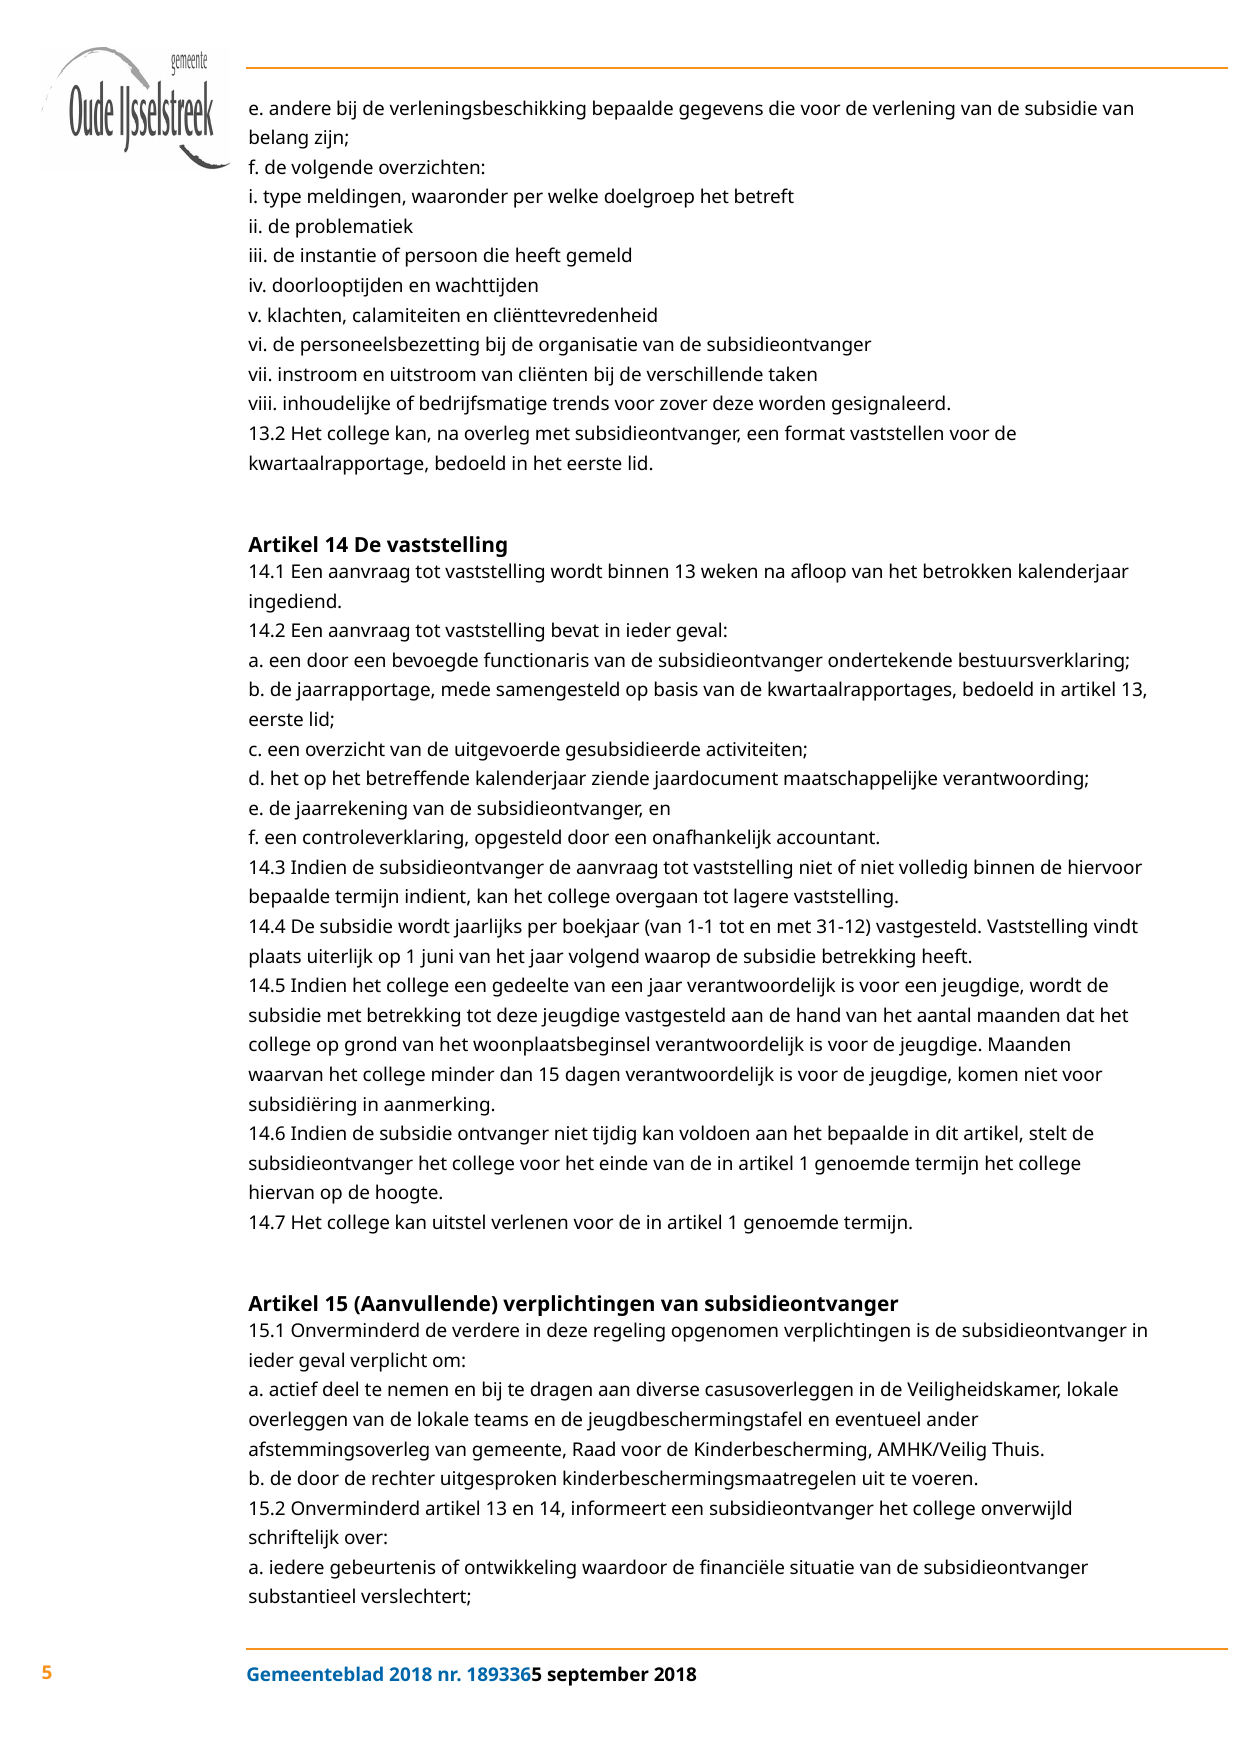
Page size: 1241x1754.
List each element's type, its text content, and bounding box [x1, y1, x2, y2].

text 14.2 Een aanvraag tot vaststelling bevat in ieder geval: [248, 617, 1152, 643]
picture [41, 47, 231, 172]
text iv. doorlooptijden en wachttijden [248, 272, 1152, 298]
text f. de volgende overzichten: [248, 154, 1152, 180]
text ii. de problematiek [248, 213, 1152, 239]
text e. de jaarrekening van de subsidieontvanger, en [248, 795, 1152, 821]
text 14.7 Het college kan uitstel verlenen voor de in artikel 1 genoemde termijn. [248, 1209, 1152, 1235]
text f. een controleverklaring, opgesteld door een onafhankelijk accountant. [248, 824, 1152, 850]
text e. andere bij de verleningsbeschikking bepaalde gegevens die voor de verlening van de subsidie van belang zijn; [248, 95, 1152, 150]
text a. actief deel te nemen en bij te dragen aan diverse casusoverleggen in de Veiligheidskamer, lokale overleggen van de lokale teams en de jeugdbeschermingstafel en eventueel ander afstemmingsoverleg van gemeente, Raad voor de Kinderbescherming, AMHK/Veilig Thuis. [248, 1377, 1152, 1462]
text d. het op het betreffende kalenderjaar ziende jaardocument maatschappelijke verantwoording; [248, 765, 1152, 791]
text 14.3 Indien de subsidieontvanger de aanvraag tot vaststelling niet of niet volledig binnen de hiervoor bepaalde termijn indient, kan het college overgaan tot lagere vaststelling. [248, 854, 1152, 909]
text 14.5 Indien het college een gedeelte van een jaar verantwoordelijk is voor een jeugdige, wordt de subsidie met betrekking tot deze jeugdige vastgesteld aan de hand van het aantal maanden dat het college op grond van het woonplaatsbeginsel verantwoordelijk is voor de jeugdige. Maanden waarvan het college minder dan 15 dagen verantwoordelijk is voor de jeugdige, komen niet voor subsidiëring in aanmerking. [248, 972, 1152, 1116]
text 15.1 Onverminderd de verdere in deze regeling opgenomen verplichtingen is de subsidieontvanger in ieder geval verplicht om: [248, 1317, 1152, 1373]
text b. de door de rechter uitgesproken kinderbeschermingsmaatregelen uit te voeren. [248, 1465, 1152, 1491]
text c. een overzicht van de uitgevoerde gesubsidieerde activiteiten; [248, 736, 1152, 761]
text iii. de instantie of persoon die heeft gemeld [248, 243, 1152, 268]
text Artikel 15 (Aanvullende) verplichtingen van subsidieontvanger [248, 1289, 1152, 1317]
text Artikel 14 De vaststelling [248, 530, 1152, 558]
text b. de jaarrapportage, mede samengesteld op basis van de kwartaalrapportages, bedoeld in artikel 13, eerste lid; [248, 677, 1152, 732]
text 14.6 Indien de subsidie ontvanger niet tijdig kan voldoen aan het bepaalde in dit artikel, stelt de subsidieontvanger het college voor het einde van de in artikel 1 genoemde termijn het college hiervan op de hoogte. [248, 1120, 1152, 1205]
text a. iedere gebeurtenis of ontwikkeling waardoor de financiële situatie van de subsidieontvanger substantieel verslechtert; [248, 1554, 1152, 1609]
text a. een door een bevoegde functionaris van de subsidieontvanger ondertekende bestuursverklaring; [248, 647, 1152, 673]
text 14.1 Een aanvraag tot vaststelling wordt binnen 13 weken na afloop van het betrokken kalenderjaar ingediend. [248, 558, 1152, 613]
text i. type meldingen, waaronder per welke doelgroep het betreft [248, 183, 1152, 209]
text v. klachten, calamiteiten en cliënttevredenheid [248, 302, 1152, 328]
text 14.4 De subsidie wordt jaarlijks per boekjaar (van 1-1 tot en met 31-12) vastgesteld. Vaststelling vindt plaats uiterlijk op 1 juni van het jaar volgend waarop de subsidie betrekking heeft. [248, 913, 1152, 968]
text 13.2 Het college kan, na overleg met subsidieontvanger, een format vaststellen voor de kwartaalrapportage, bedoeld in het eerste lid. [248, 420, 1152, 476]
text vii. instroom en uitstroom van cliënten bij de verschillende taken [248, 361, 1152, 387]
text 15.2 Onverminderd artikel 13 en 14, informeert een subsidieontvanger het college onverwijld schriftelijk over: [248, 1495, 1152, 1550]
text vi. de personeelsbezetting bij de organisatie van de subsidieontvanger [248, 331, 1152, 357]
text viii. inhoudelijke of bedrijfsmatige trends voor zover deze worden gesignaleerd. [248, 391, 1152, 416]
